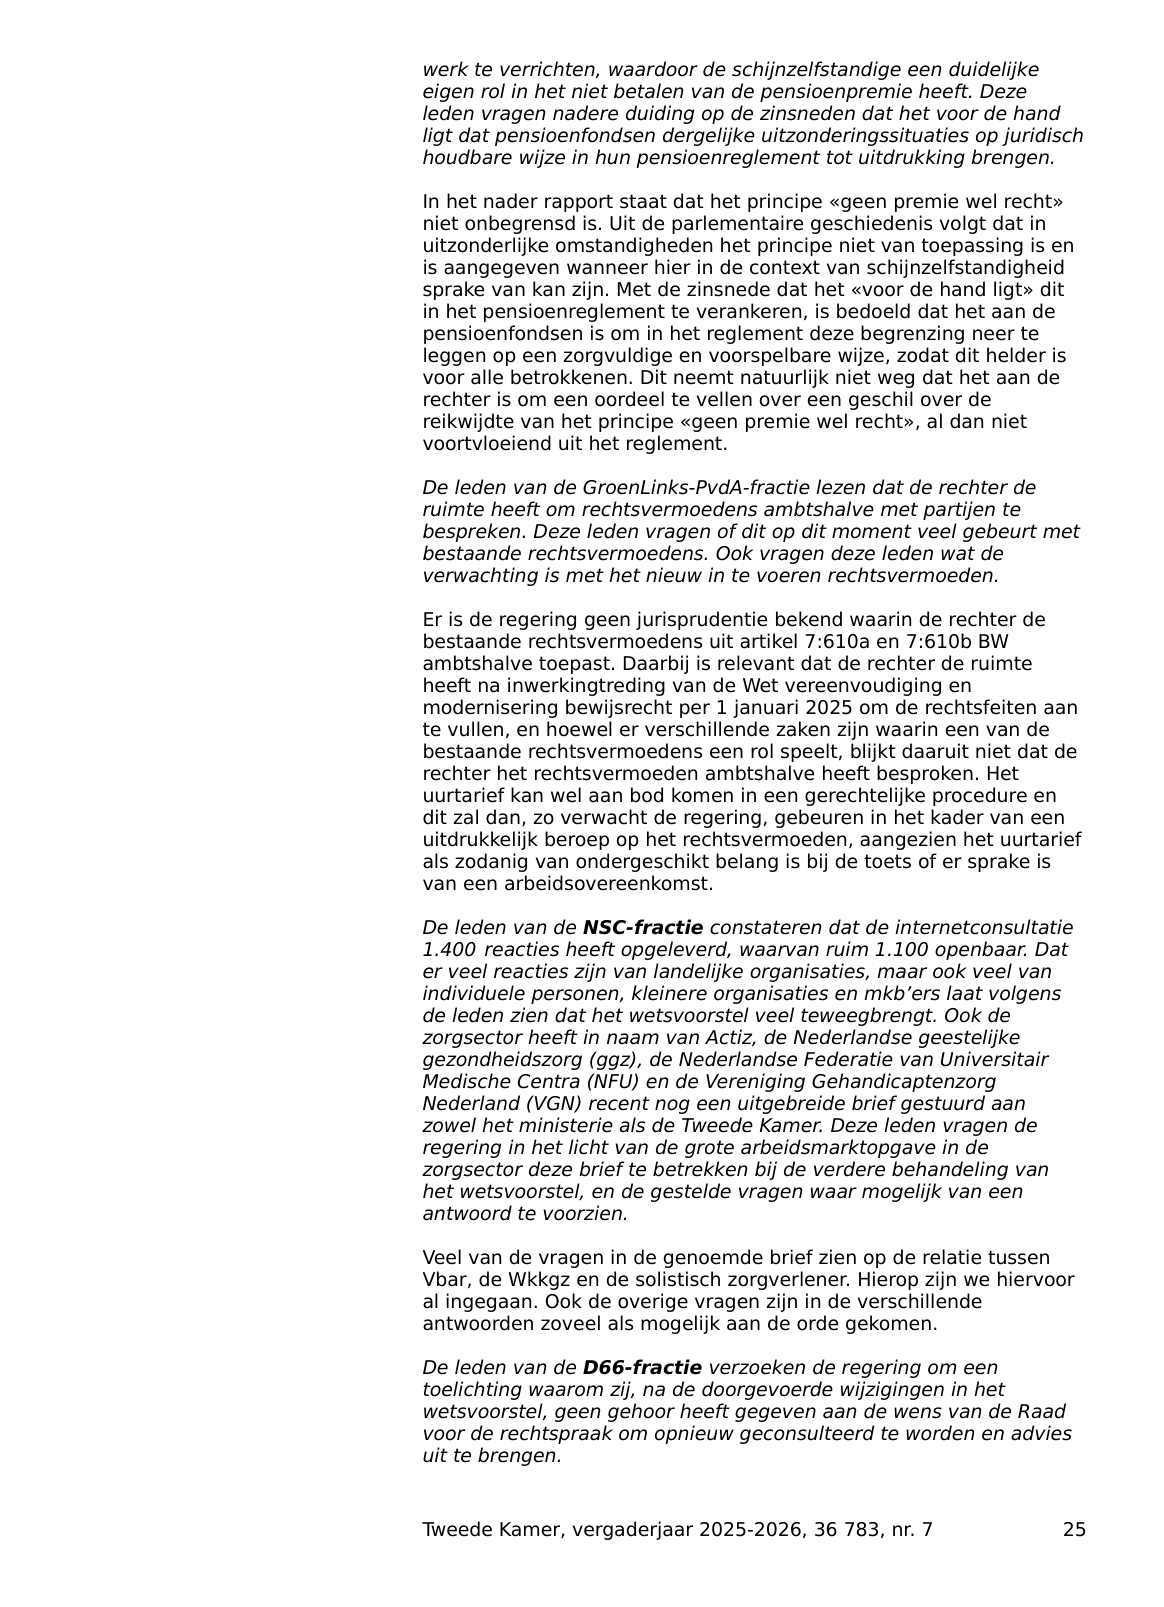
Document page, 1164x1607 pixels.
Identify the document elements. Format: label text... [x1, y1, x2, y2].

text Veel van de vragen in de genoemde brief zien op de relatie tussen Vbar, de Wkkgz en de solistisch zorgverlener. Hierop zijn we hiervoor al ingegaan. Ook de overige vragen zijn in de verschillende antwoorden zoveel als mogelijk aan de orde gekomen. [422, 1247, 1087, 1335]
text De leden van de GroenLinks-PvdA-fractie lezen dat de rechter de ruimte heeft om rechtsvermoedens ambtshalve met partijen te bespreken. Deze leden vragen of dit op dit moment veel gebeurt met bestaande rechtsvermoedens. Ook vragen deze leden wat de verwachting is met het nieuw in te voeren rechtsvermoeden. [422, 477, 1087, 587]
text De leden van de D66-fractie verzoeken de regering om een toelichting waarom zij, na de doorgevoerde wijzigingen in het wetsvoorstel, geen gehoor heeft gegeven aan de wens van de Raad voor de rechtspraak om opnieuw geconsulteerd te worden en advies uit te brengen. [422, 1357, 1087, 1467]
text werk te verrichten, waardoor de schijnzelfstandige een duidelijke eigen rol in het niet betalen van de pensioenpremie heeft. Deze leden vragen nadere duiding op de zinsneden dat het voor de hand ligt dat pensioenfondsen dergelijke uitzonderingssituaties op juridisch houdbare wijze in hun pensioenreglement tot uitdrukking brengen. [422, 59, 1087, 169]
text In het nader rapport staat dat het principe «geen premie wel recht» niet onbegrensd is. Uit de parlementaire geschiedenis volgt dat in uitzonderlijke omstandigheden het principe niet van toepassing is en is aangegeven wanneer hier in de context van schijnzelfstandigheid sprake van kan zijn. Met de zinsnede dat het «voor de hand ligt» dit in het pensioenreglement te verankeren, is bedoeld dat het aan de pensioenfondsen is om in het reglement deze begrenzing neer te leggen op een zorgvuldige en voorspelbare wijze, zodat dit helder is voor alle betrokkenen. Dit neemt natuurlijk niet weg dat het aan de rechter is om een oordeel te vellen over een geschil over de reikwijdte van het principe «geen premie wel recht», al dan niet voortvloeiend uit het reglement. [422, 191, 1087, 455]
text De leden van de NSC-fractie constateren dat de internetconsultatie 1.400 reacties heeft opgeleverd, waarvan ruim 1.100 openbaar. Dat er veel reacties zijn van landelijke organisaties, maar ook veel van individuele personen, kleinere organisaties en mkb’ers laat volgens de leden zien dat het wetsvoorstel veel teweegbrengt. Ook de zorgsector heeft in naam van Actiz, de Nederlandse geestelijke gezondheidszorg (ggz), de Nederlandse Federatie van Universitair Medische Centra (NFU) en de Vereniging Gehandicaptenzorg Nederland (VGN) recent nog een uitgebreide brief gestuurd aan zowel het ministerie als de Tweede Kamer. Deze leden vragen de regering in het licht van de grote arbeidsmarktopgave in de zorgsector deze brief te betrekken bij de verdere behandeling van het wetsvoorstel, en de gestelde vragen waar mogelijk van een antwoord te voorzien. [422, 917, 1087, 1225]
text Er is de regering geen jurisprudentie bekend waarin de rechter de bestaande rechtsvermoedens uit artikel 7:610a en 7:610b BW ambtshalve toepast. Daarbij is relevant dat de rechter de ruimte heeft na inwerkingtreding van de Wet vereenvoudiging en modernisering bewijsrecht per 1 januari 2025 om de rechtsfeiten aan te vullen, en hoewel er verschillende zaken zijn waarin een van de bestaande rechtsvermoedens een rol speelt, blijkt daaruit niet dat de rechter het rechtsvermoeden ambtshalve heeft besproken. Het uurtarief kan wel aan bod komen in een gerechtelijke procedure en dit zal dan, zo verwacht de regering, gebeuren in het kader van een uitdrukkelijk beroep op het rechtsvermoeden, aangezien het uurtarief als zodanig van ondergeschikt belang is bij de toets of er sprake is van een arbeidsovereenkomst. [422, 609, 1087, 895]
